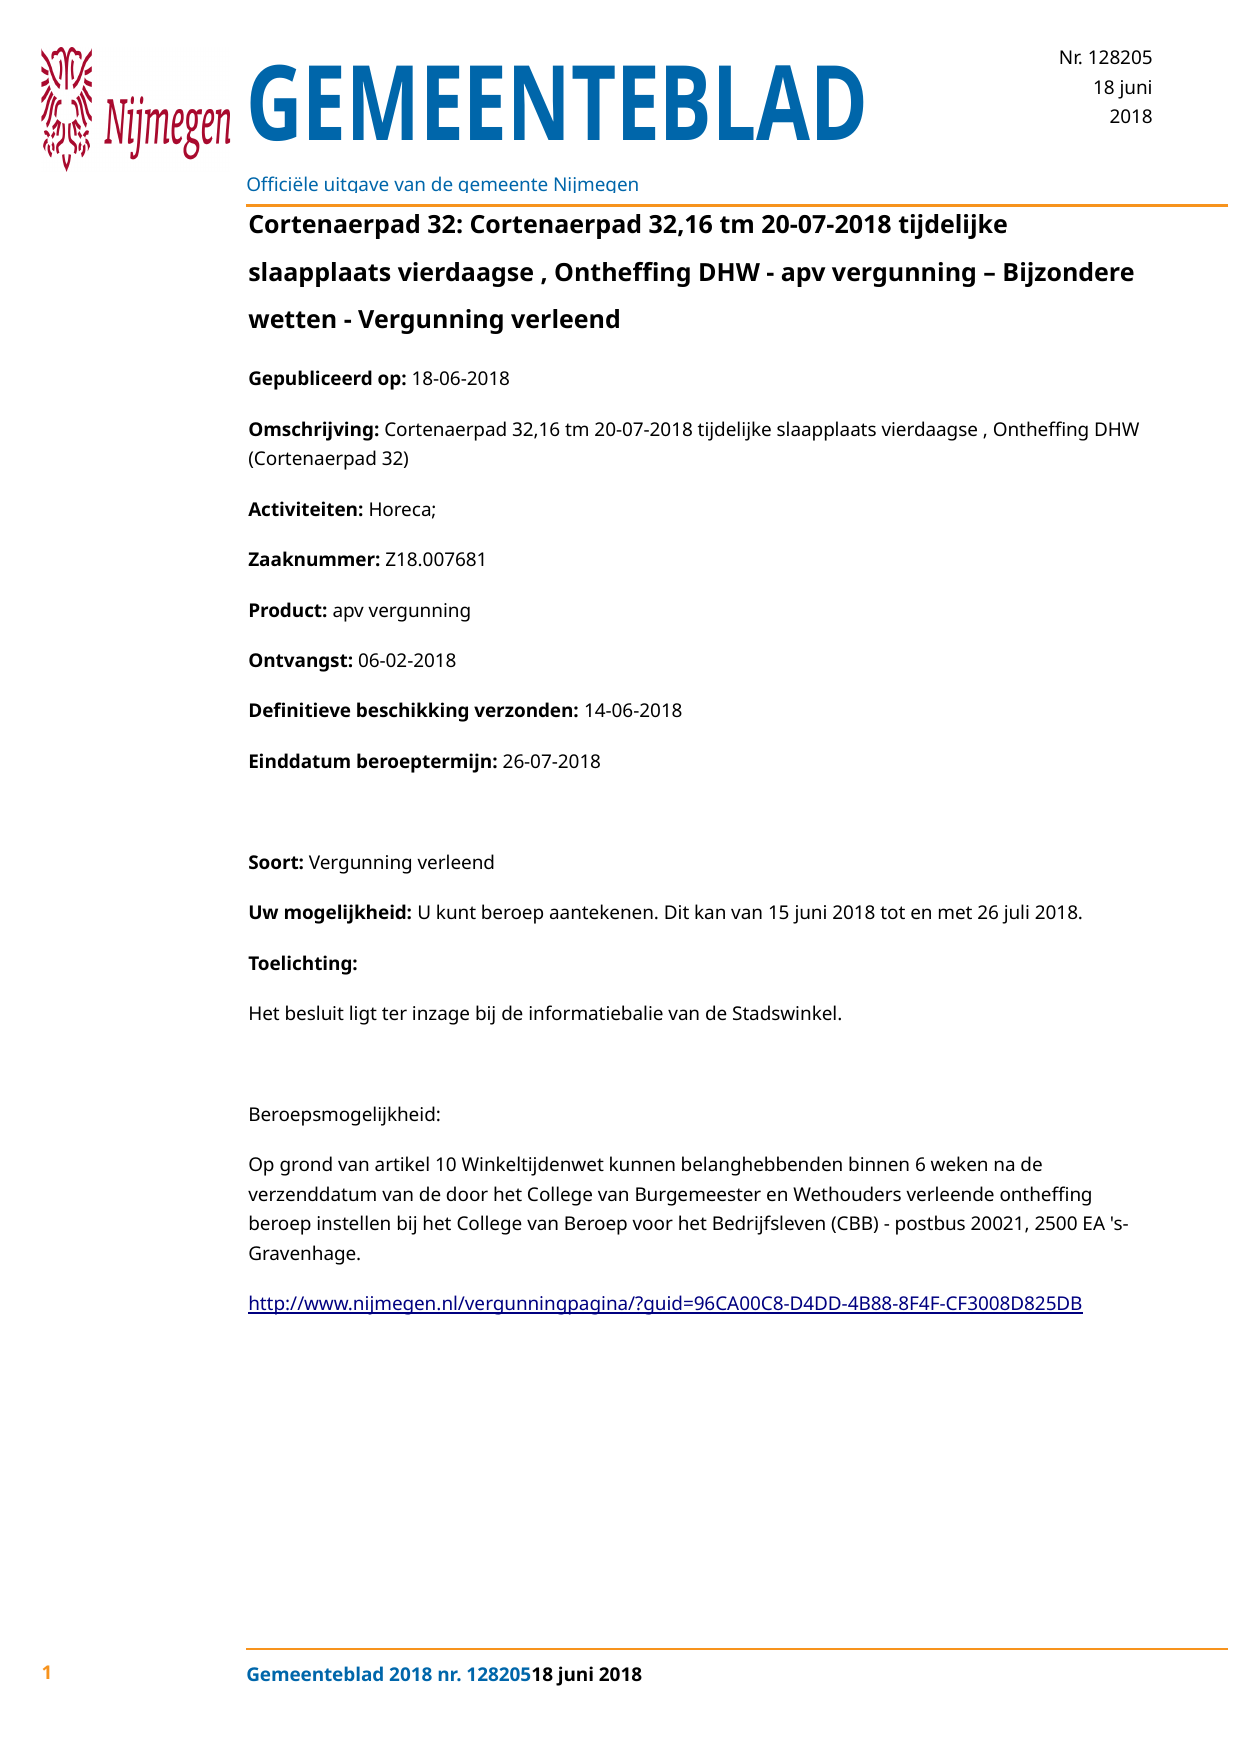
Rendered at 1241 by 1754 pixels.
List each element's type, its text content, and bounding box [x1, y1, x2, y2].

text Uw mogelijkheid: U kunt beroep aantekenen. Dit kan van 15 juni 2018 tot en met 26 juli 2018. [248, 899, 1152, 925]
text Op grond van artikel 10 Winkeltijdenwet kunnen belanghebbenden binnen 6 weken na de verzenddatum van de door het College van Burgemeester en Wethouders verleende ontheffing beroep instellen bij het College van Beroep voor het Bedrijfsleven (CBB) - postbus 20021, 2500 EA 's-Gravenhage. [248, 1151, 1152, 1266]
text Einddatum beroeptermijn: 26-07-2018 [248, 748, 1152, 774]
text Zaaknummer: Z18.007681 [248, 546, 1152, 572]
text Activiteiten: Horeca; [248, 496, 1152, 522]
text Het besluit ligt ter inzage bij de informatiebalie van de Stadswinkel. [248, 1000, 1152, 1026]
text Definitieve beschikking verzonden: 14-06-2018 [248, 698, 1152, 723]
text http://www.nijmegen.nl/vergunningpagina/?guid=96CA00C8-D4DD-4B88-8F4F-CF3008D825DB [248, 1291, 1152, 1316]
text Omschrijving: Cortenaerpad 32,16 tm 20-07-2018 tijdelijke slaapplaats vierdaagse , Ontheffing DHW (Cortenaerpad 32) [248, 416, 1152, 471]
text Product: apv vergunning [248, 597, 1152, 622]
text Cortenaerpad 32: Cortenaerpad 32,16 tm 20-07-2018 tijdelijke slaapplaats vierdaagse , Ontheffing DHW - apv vergunning – Bijzondere wetten - Vergunning verleend [248, 207, 1152, 336]
text Ontvangst: 06-02-2018 [248, 647, 1152, 673]
picture [41, 47, 231, 172]
text Soort: Vergunning verleend [248, 849, 1152, 874]
text Beroepsmogelijkheid: [248, 1101, 1152, 1127]
text Toelichting: [248, 950, 1152, 975]
text Gepubliceerd op: 18-06-2018 [248, 366, 1152, 391]
